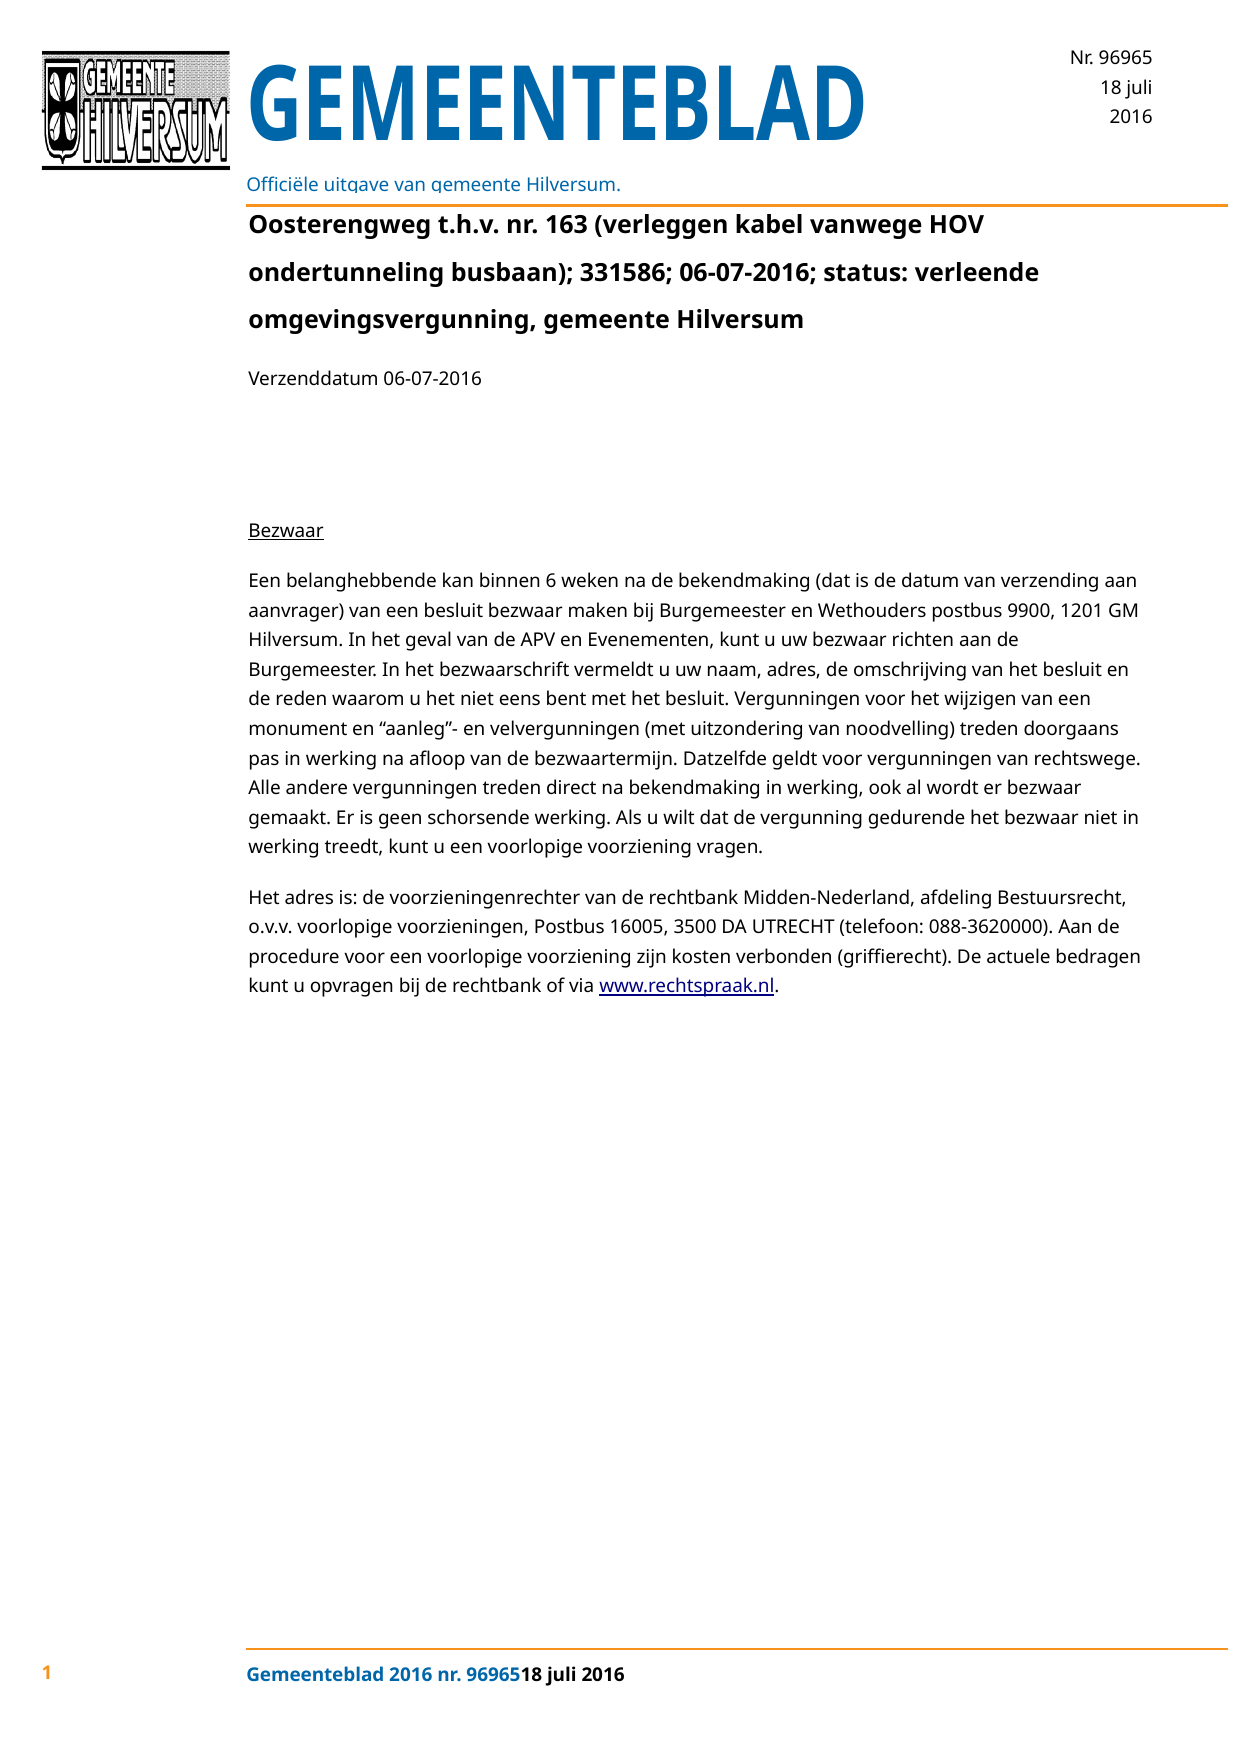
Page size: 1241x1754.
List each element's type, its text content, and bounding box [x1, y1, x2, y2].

text Het adres is: de voorzieningenrechter van de rechtbank Midden-Nederland, afdeling Bestuursrecht, o.v.v. voorlopige voorzieningen, Postbus 16005, 3500 DA UTRECHT (telefoon: 088-3620000). Aan de procedure voor een voorlopige voorziening zijn kosten verbonden (griffierecht). De actuele bedragen kunt u opvragen bij de rechtbank of via www.rechtspraak.nl. [248, 884, 1152, 998]
picture [41, 47, 231, 172]
text Een belanghebbende kan binnen 6 weken na de bekendmaking (dat is de datum van verzending aan aanvrager) van een besluit bezwaar maken bij Burgemeester en Wethouders postbus 9900, 1201 GM Hilversum. In het geval van de APV en Evenementen, kunt u uw bezwaar richten aan de Burgemeester. In het bezwaarschrift vermeldt u uw naam, adres, de omschrijving van het besluit en de reden waarom u het niet eens bent met het besluit. Vergunningen voor het wijzigen van een monument en “aanleg”- en velvergunningen (met uitzondering van noodvelling) treden doorgaans pas in werking na afloop van de bezwaartermijn. Datzelfde geldt voor vergunningen van rechtswege. Alle andere vergunningen treden direct na bekendmaking in werking, ook al wordt er bezwaar gemaakt. Er is geen schorsende werking. Als u wilt dat de vergunning gedurende het bezwaar niet in werking treedt, kunt u een voorlopige voorziening vragen. [248, 567, 1152, 859]
text Oosterengweg t.h.v. nr. 163 (verleggen kabel vanwege HOV ondertunneling busbaan); 331586; 06-07-2016; status: verleende omgevingsvergunning, gemeente Hilversum [248, 207, 1152, 336]
text Bezwaar [248, 517, 1152, 542]
text Verzenddatum 06-07-2016 [248, 366, 1152, 391]
